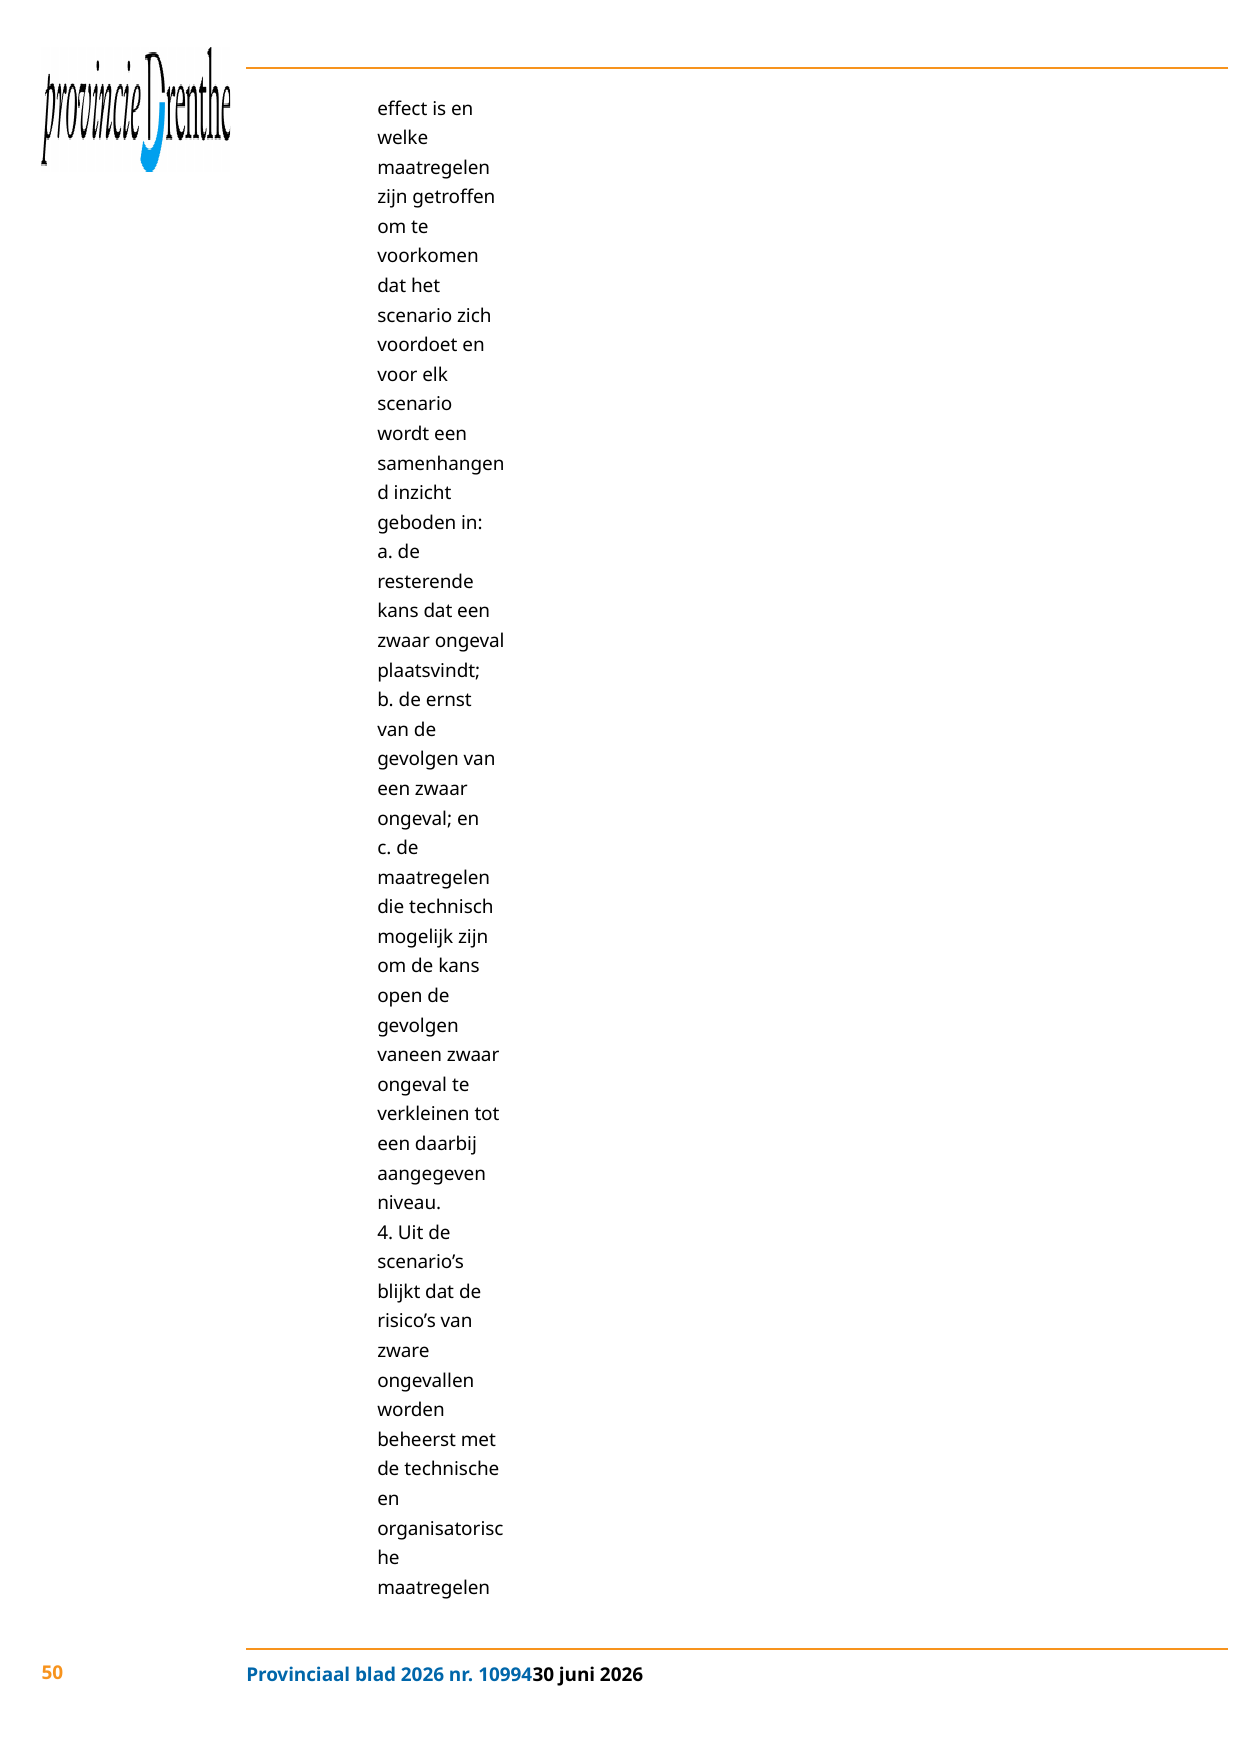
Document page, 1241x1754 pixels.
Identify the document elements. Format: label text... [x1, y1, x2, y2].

table_cell [635, 95, 764, 1600]
picture [41, 47, 231, 172]
table_cell [764, 95, 893, 1600]
table_cell effect is en welke maatregelen zijn getroffen om te voorkomen dat het scenario zich voordoet en voor elk scenario wordt een samenhangend inzicht geboden in: a. de resterende kans dat een zwaar ongeval plaatsvindt; b. de ernst van de gevolgen van een zwaar ongeval; en c. de maatregelen die technisch mogelijk zijn om de kans open de gevolgen vaneen zwaar ongeval te verkleinen tot een daarbij aangegeven niveau. 4. Uit de scenario’s blijkt dat de risico’s van zware ongevallen worden beheerst met de technische en organisatorische maatregelen [377, 95, 506, 1600]
table_cell [1023, 95, 1152, 1600]
table_cell [248, 95, 377, 1600]
table_cell [894, 95, 1022, 1600]
table_cell [506, 95, 635, 1600]
